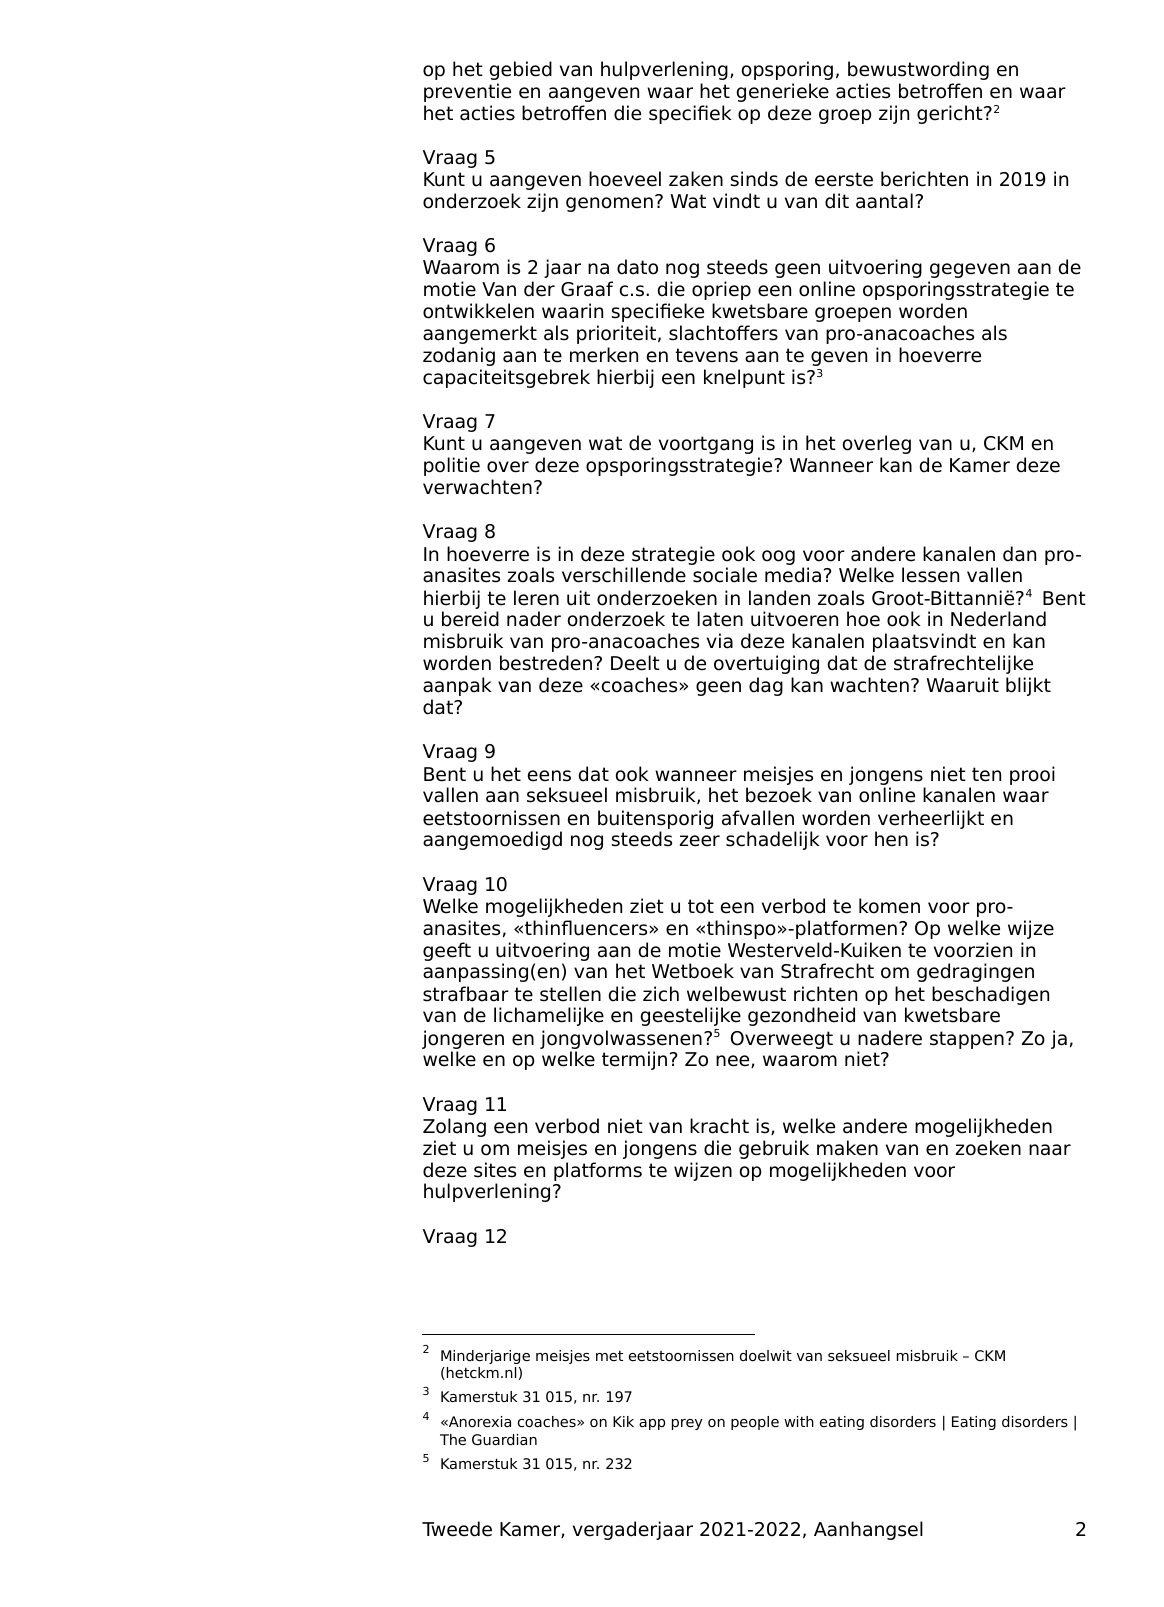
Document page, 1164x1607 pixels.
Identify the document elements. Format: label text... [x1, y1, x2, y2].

text op het gebied van hulpverlening, opsporing, bewustwording en preventie en aangeven waar het generieke acties betroffen en waar het acties betroffen die specifiek op deze groep zijn gericht? [422, 59, 1087, 125]
text Zolang een verbod niet van kracht is, welke andere mogelijkheden ziet u om meisjes en jongens die gebruik maken van en zoeken naar deze sites en platforms te wijzen op mogelijkheden voor hulpverlening? [422, 1116, 1087, 1203]
text «Anorexia coaches» on Kik app prey on people with eating disorders | Eating disorders | The Guardian [422, 1410, 1087, 1449]
text Vraag 9 [422, 741, 1087, 763]
text Vraag 11 [422, 1093, 1087, 1116]
text Kamerstuk 31 015, nr. 197 [422, 1385, 1087, 1407]
text Minderjarige meisjes met eetstoornissen doelwit van seksueel misbruik – CKM (hetckm.nl) [422, 1343, 1087, 1382]
text Kunt u aangeven hoeveel zaken sinds de eerste berichten in 2019 in onderzoek zijn genomen? Wat vindt u van dit aantal? [422, 169, 1087, 213]
text Welke mogelijkheden ziet u tot een verbod te komen voor pro-anasites, «thinfluencers» en «thinspo»-platformen? Op welke wijze geeft u uitvoering aan de motie Westerveld-Kuiken te voorzien in aanpassing(en) van het Wetboek van Strafrecht om gedragingen strafbaar te stellen die zich welbewust richten op het beschadigen van de lichamelijke en geestelijke gezondheid van kwetsbare jongeren en jongvolwassenen? Overweegt u nadere stappen? Zo ja, welke en op welke termijn? Zo nee, waarom niet? [422, 896, 1087, 1071]
text Vraag 7 [422, 411, 1087, 433]
text Vraag 5 [422, 147, 1087, 169]
text Bent u het eens dat ook wanneer meisjes en jongens niet ten prooi vallen aan seksueel misbruik, het bezoek van online kanalen waar eetstoornissen en buitensporig afvallen worden verheerlijkt en aangemoedigd nog steeds zeer schadelijk voor hen is? [422, 763, 1087, 851]
text Waarom is 2 jaar na dato nog steeds geen uitvoering gegeven aan de motie Van der Graaf c.s. die opriep een online opsporingsstrategie te ontwikkelen waarin specifieke kwetsbare groepen worden aangemerkt als prioriteit, slachtoffers van pro-anacoaches als zodanig aan te merken en tevens aan te geven in hoeverre capaciteitsgebrek hierbij een knelpunt is? [422, 257, 1087, 389]
text Kunt u aangeven wat de voortgang is in het overleg van u, CKM en politie over deze opsporingsstrategie? Wanneer kan de Kamer deze verwachten? [422, 433, 1087, 499]
text Vraag 12 [422, 1226, 1087, 1248]
text Vraag 6 [422, 235, 1087, 257]
text In hoeverre is in deze strategie ook oog voor andere kanalen dan pro-anasites zoals verschillende sociale media? Welke lessen vallen hierbij te leren uit onderzoeken in landen zoals Groot-Bittannië? Bent u bereid nader onderzoek te laten uitvoeren hoe ook in Nederland misbruik van pro-anacoaches via deze kanalen plaatsvindt en kan worden bestreden? Deelt u de overtuiging dat de strafrechtelijke aanpak van deze «coaches» geen dag kan wachten? Waaruit blijkt dat? [422, 543, 1087, 719]
text Vraag 10 [422, 873, 1087, 896]
text Vraag 8 [422, 521, 1087, 543]
text Kamerstuk 31 015, nr. 232 [422, 1452, 1087, 1474]
